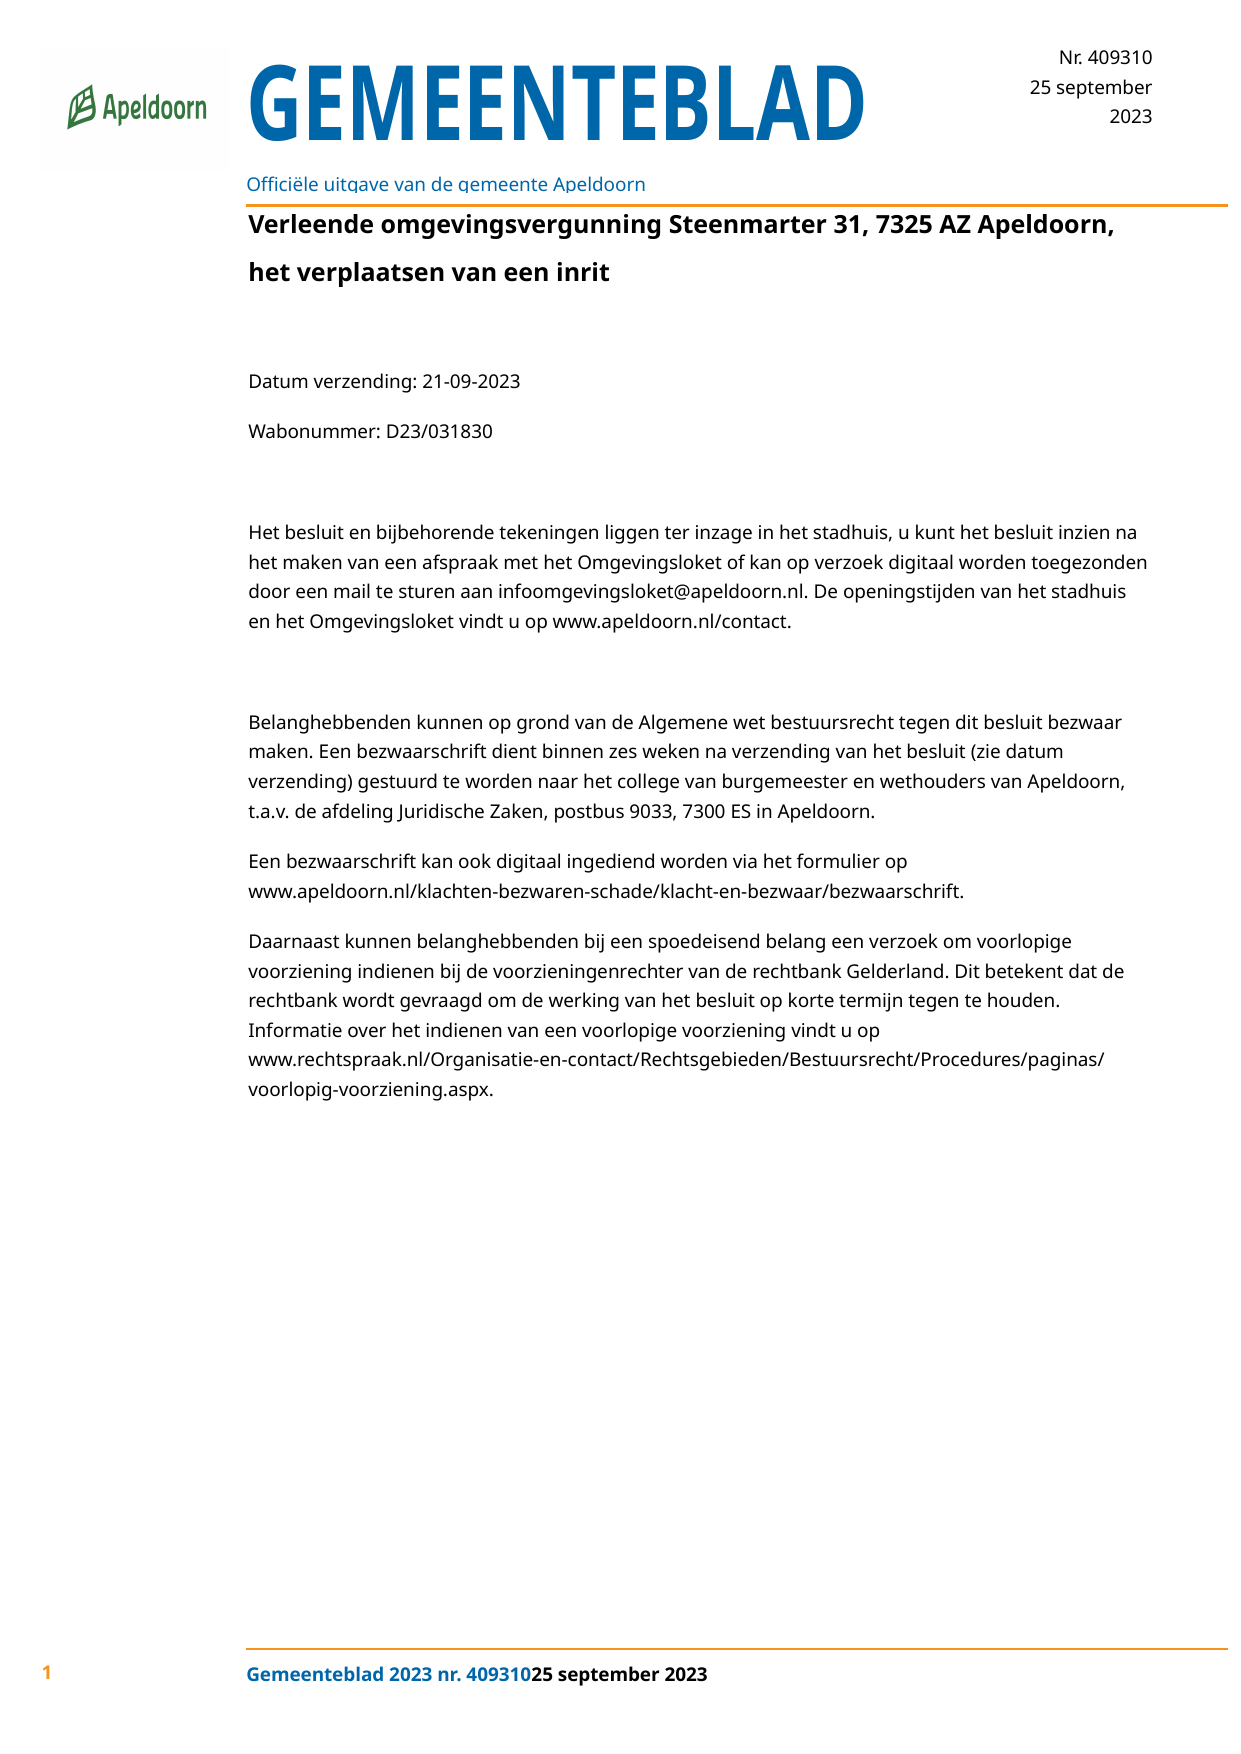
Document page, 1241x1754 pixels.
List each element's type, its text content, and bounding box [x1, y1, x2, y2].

text Belanghebbenden kunnen op grond van de Algemene wet bestuursrecht tegen dit besluit bezwaar maken. Een bezwaarschrift dient binnen zes weken na verzending van het besluit (zie datum verzending) gestuurd te worden naar het college van burgemeester en wethouders van Apeldoorn, t.a.v. de afdeling Juridische Zaken, postbus 9033, 7300 ES in Apeldoorn. [248, 709, 1152, 824]
text Daarnaast kunnen belanghebbenden bij een spoedeisend belang een verzoek om voorlopige voorziening indienen bij de voorzieningenrechter van de rechtbank Gelderland. Dit betekent dat de rechtbank wordt gevraagd om de werking van het besluit op korte termijn tegen te houden. Informatie over het indienen van een voorlopige voorziening vindt u op www.rechtspraak.nl/Organisatie-en-contact/Rechtsgebieden/Bestuursrecht/Procedures/paginas/voorlopig-voorziening.aspx. [248, 928, 1152, 1102]
text Verleende omgevingsvergunning Steenmarter 31, 7325 AZ Apeldoorn, het verplaatsen van een inrit [248, 207, 1152, 288]
picture [41, 47, 231, 172]
text Wabonummer: D23/031830 [248, 419, 1152, 444]
text Een bezwaarschrift kan ook digitaal ingediend worden via het formulier op www.apeldoorn.nl/klachten-bezwaren-schade/klacht-en-bezwaar/bezwaarschrift. [248, 848, 1152, 904]
text Het besluit en bijbehorende tekeningen liggen ter inzage in het stadhuis, u kunt het besluit inzien na het maken van een afspraak met het Omgevingsloket of kan op verzoek digitaal worden toegezonden door een mail te sturen aan infoomgevingsloket@apeldoorn.nl. De openingstijden van het stadhuis en het Omgevingsloket vindt u op www.apeldoorn.nl/contact. [248, 519, 1152, 634]
text Datum verzending: 21-09-2023 [248, 368, 1152, 394]
